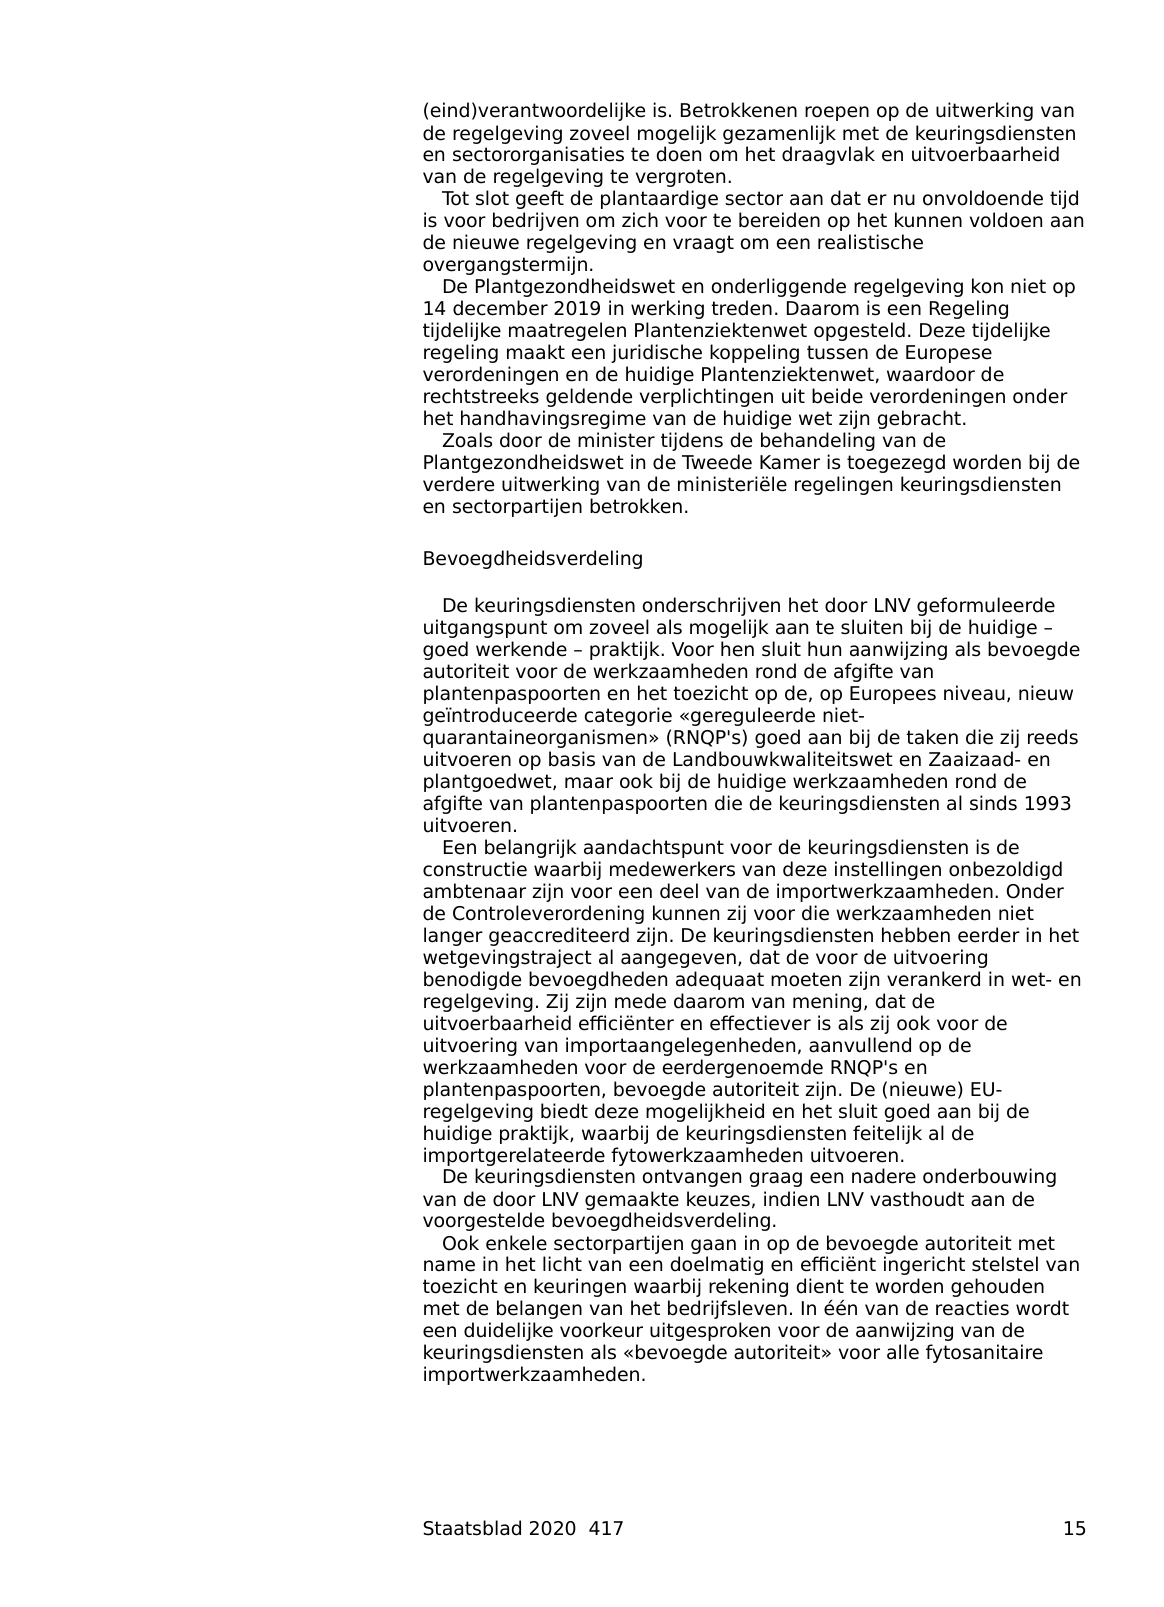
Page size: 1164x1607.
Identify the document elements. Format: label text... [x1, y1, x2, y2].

text Tot slot geeft de plantaardige sector aan dat er nu onvoldoende tijd is voor bedrijven om zich voor te bereiden op het kunnen voldoen aan de nieuwe regelgeving en vraagt om een realistische overgangstermijn. [422, 188, 1087, 276]
text Ook enkele sectorpartijen gaan in op de bevoegde autoriteit met name in het licht van een doelmatig en efficiënt ingericht stelstel van toezicht en keuringen waarbij rekening dient te worden gehouden met de belangen van het bedrijfsleven. In één van de reacties wordt een duidelijke voorkeur uitgesproken voor de aanwijzing van de keuringsdiensten als «bevoegde autoriteit» voor alle fytosanitaire importwerkzaamheden. [422, 1232, 1087, 1386]
text De keuringsdiensten ontvangen graag een nadere onderbouwing van de door LNV gemaakte keuzes, indien LNV vasthoudt aan de voorgestelde bevoegdheidsverdeling. [422, 1166, 1087, 1232]
text (eind)verantwoordelijke is. Betrokkenen roepen op de uitwerking van de regelgeving zoveel mogelijk gezamenlijk met de keuringsdiensten en sectororganisaties te doen om het draagvlak en uitvoerbaarheid van de regelgeving te vergroten. [422, 100, 1087, 188]
text Een belangrijk aandachtspunt voor de keuringsdiensten is de constructie waarbij medewerkers van deze instellingen onbezoldigd ambtenaar zijn voor een deel van de importwerkzaamheden. Onder de Controleverordening kunnen zij voor die werkzaamheden niet langer geaccrediteerd zijn. De keuringsdiensten hebben eerder in het wetgevingstraject al aangegeven, dat de voor de uitvoering benodigde bevoegdheden adequaat moeten zijn verankerd in wet- en regelgeving. Zij zijn mede daarom van mening, dat de uitvoerbaarheid efficiënter en effectiever is als zij ook voor de uitvoering van importaangelegenheden, aanvullend op de werkzaamheden voor de eerdergenoemde RNQP's en plantenpaspoorten, bevoegde autoriteit zijn. De (nieuwe) EU-regelgeving biedt deze mogelijkheid en het sluit goed aan bij de huidige praktijk, waarbij de keuringsdiensten feitelijk al de importgerelateerde fytowerkzaamheden uitvoeren. [422, 837, 1087, 1166]
text Zoals door de minister tijdens de behandeling van de Plantgezondheidswet in de Tweede Kamer is toegezegd worden bij de verdere uitwerking van de ministeriële regelingen keuringsdiensten en sectorpartijen betrokken. [422, 430, 1087, 518]
text De Plantgezondheidswet en onderliggende regelgeving kon niet op 14 december 2019 in werking treden. Daarom is een Regeling tijdelijke maatregelen Plantenziektenwet opgesteld. Deze tijdelijke regeling maakt een juridische koppeling tussen de Europese verordeningen en de huidige Plantenziektenwet, waardoor de rechtstreeks geldende verplichtingen uit beide verordeningen onder het handhavingsregime van de huidige wet zijn gebracht. [422, 276, 1087, 430]
subtitle Bevoegdheidsverdeling [422, 548, 1087, 570]
text De keuringsdiensten onderschrijven het door LNV geformuleerde uitgangspunt om zoveel als mogelijk aan te sluiten bij de huidige – goed werkende – praktijk. Voor hen sluit hun aanwijzing als bevoegde autoriteit voor de werkzaamheden rond de afgifte van plantenpaspoorten en het toezicht op de, op Europees niveau, nieuw geïntroduceerde categorie «gereguleerde niet-quarantaineorganismen» (RNQP's) goed aan bij de taken die zij reeds uitvoeren op basis van de Landbouwkwaliteitswet en Zaaizaad- en plantgoedwet, maar ook bij de huidige werkzaamheden rond de afgifte van plantenpaspoorten die de keuringsdiensten al sinds 1993 uitvoeren. [422, 595, 1087, 837]
